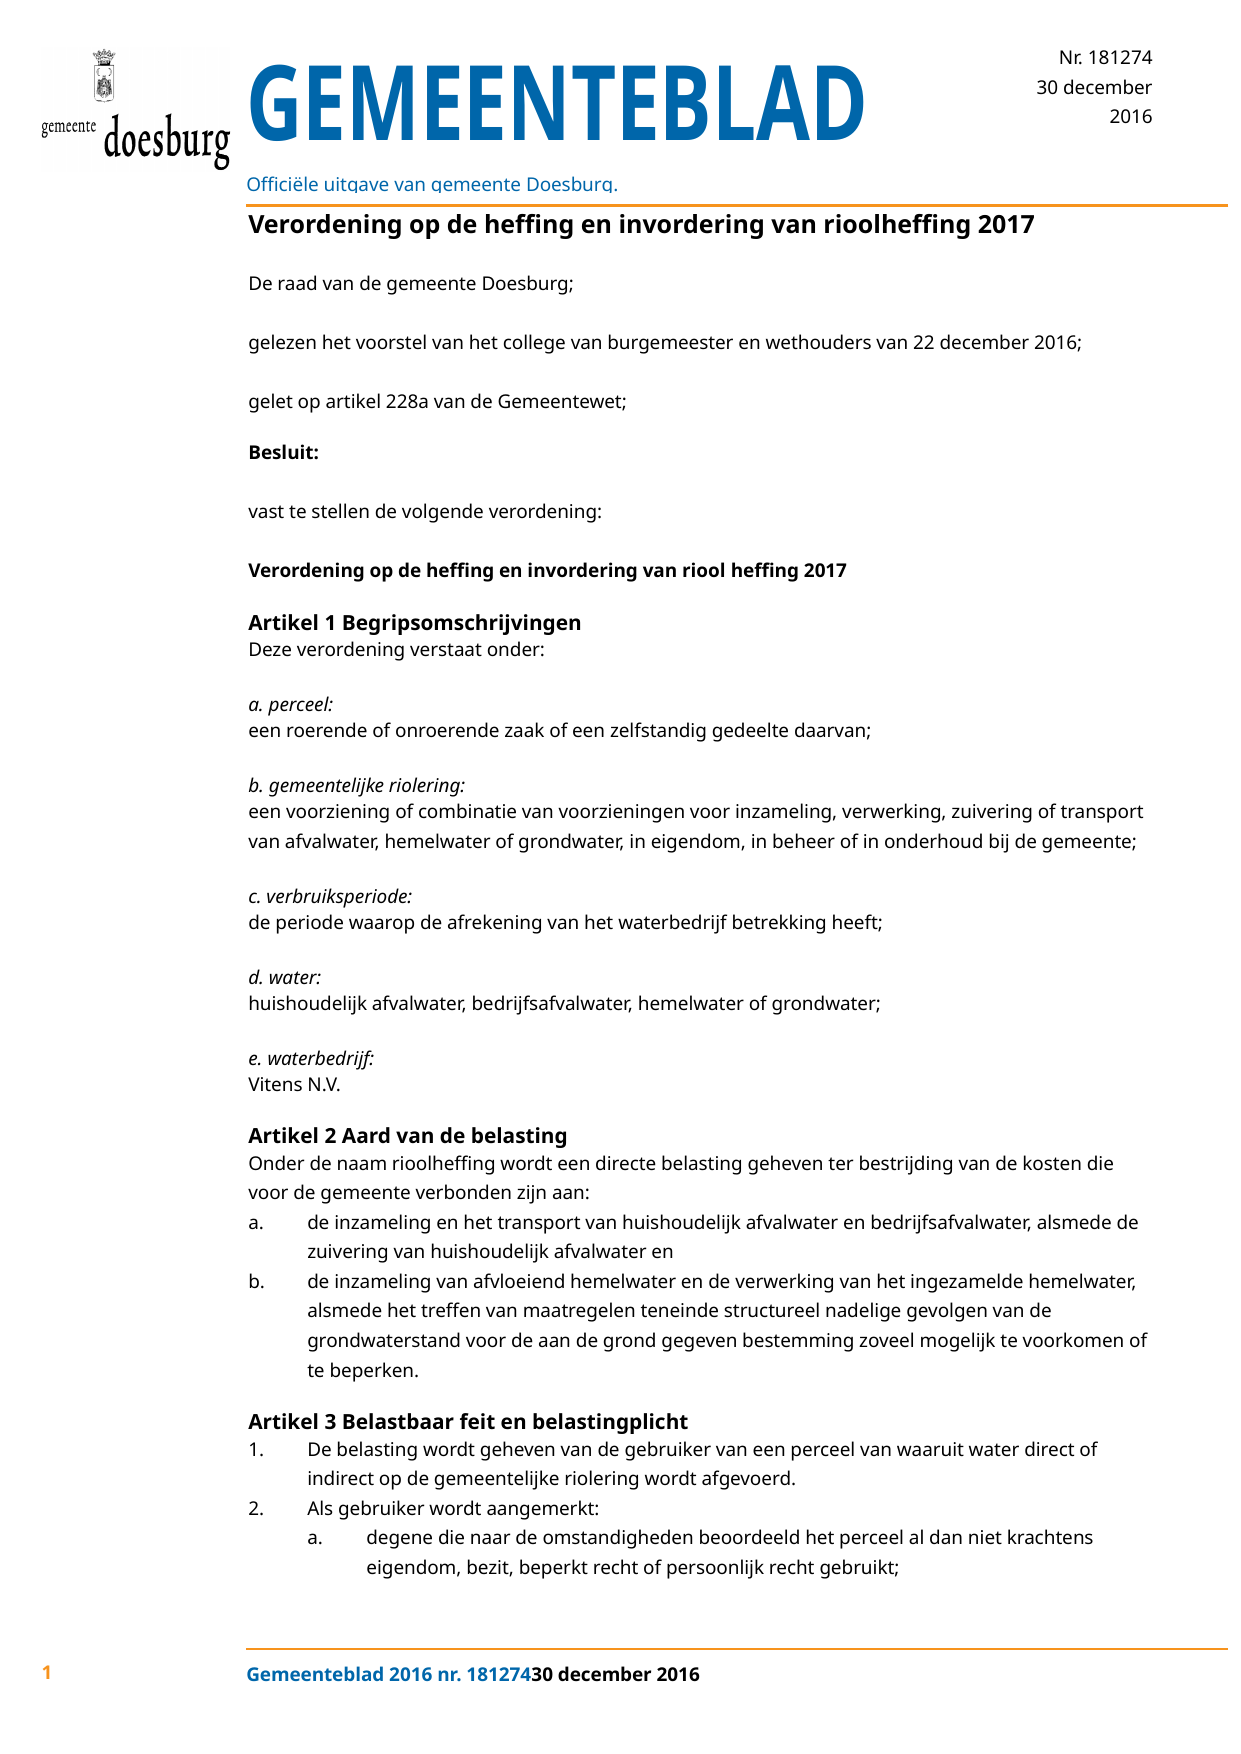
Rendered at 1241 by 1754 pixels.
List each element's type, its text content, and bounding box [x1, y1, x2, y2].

text de periode waarop de afrekening van het waterbedrijf betrekking heeft; [248, 909, 1152, 934]
text vast te stellen de volgende verordening: [248, 498, 1152, 524]
list de inzameling en het transport van huishoudelijk afvalwater en bedrijfsafvalwater, alsmede de zuivering van huishoudelijk afvalwater en [248, 1209, 1152, 1264]
text Besluit: [248, 439, 1152, 465]
text Artikel 2 Aard van de belasting [248, 1121, 1152, 1150]
text Artikel 3 Belastbaar feit en belastingplicht [248, 1407, 1152, 1436]
text e. waterbedrijf: [248, 1045, 1152, 1071]
text huishoudelijk afvalwater, bedrijfsafvalwater, hemelwater of grondwater; [248, 990, 1152, 1016]
text c. verbruiksperiode: [248, 883, 1152, 909]
text Artikel 1 Begripsomschrijvingen [248, 608, 1152, 636]
text Onder de naam rioolheffing wordt een directe belasting geheven ter bestrijding van de kosten die voor de gemeente verbonden zijn aan: [248, 1150, 1152, 1205]
picture [41, 47, 231, 172]
text een roerende of onroerende zaak of een zelfstandig gedeelte daarvan; [248, 717, 1152, 743]
text d. water: [248, 964, 1152, 990]
text Verordening op de heffing en invordering van riool heffing 2017 [248, 557, 1152, 583]
text een voorziening of combinatie van voorzieningen voor inzameling, verwerking, zuivering of transport van afvalwater, hemelwater of grondwater, in eigendom, in beheer of in onderhoud bij de gemeente; [248, 798, 1152, 853]
text gelezen het voorstel van het college van burgemeester en wethouders van 22 december 2016; [248, 329, 1152, 355]
list Als gebruiker wordt aangemerkt: [248, 1495, 1152, 1521]
text a. perceel: [248, 691, 1152, 717]
text gelet op artikel 228a van de Gemeentewet; [248, 389, 1152, 414]
list de inzameling van afvloeiend hemelwater en de verwerking van het ingezamelde hemelwater, alsmede het treffen van maatregelen teneinde structureel nadelige gevolgen van de grondwaterstand voor de aan de grond gegeven bestemming zoveel mogelijk te voorkomen of te beperken. [248, 1268, 1152, 1383]
text De raad van de gemeente Doesburg; [248, 270, 1152, 296]
text b. gemeentelijke riolering: [248, 772, 1152, 798]
text Vitens N.V. [248, 1071, 1152, 1097]
list degene die naar de omstandigheden beoordeeld het perceel al dan niet krachtens eigendom, bezit, beperkt recht of persoonlijk recht gebruikt; [307, 1524, 1152, 1580]
text Verordening op de heffing en invordering van rioolheffing 2017 [248, 207, 1152, 241]
text Deze verordening verstaat onder: [248, 636, 1152, 662]
list De belasting wordt geheven van de gebruiker van een perceel van waaruit water direct of indirect op de gemeentelijke riolering wordt afgevoerd. [248, 1436, 1152, 1491]
